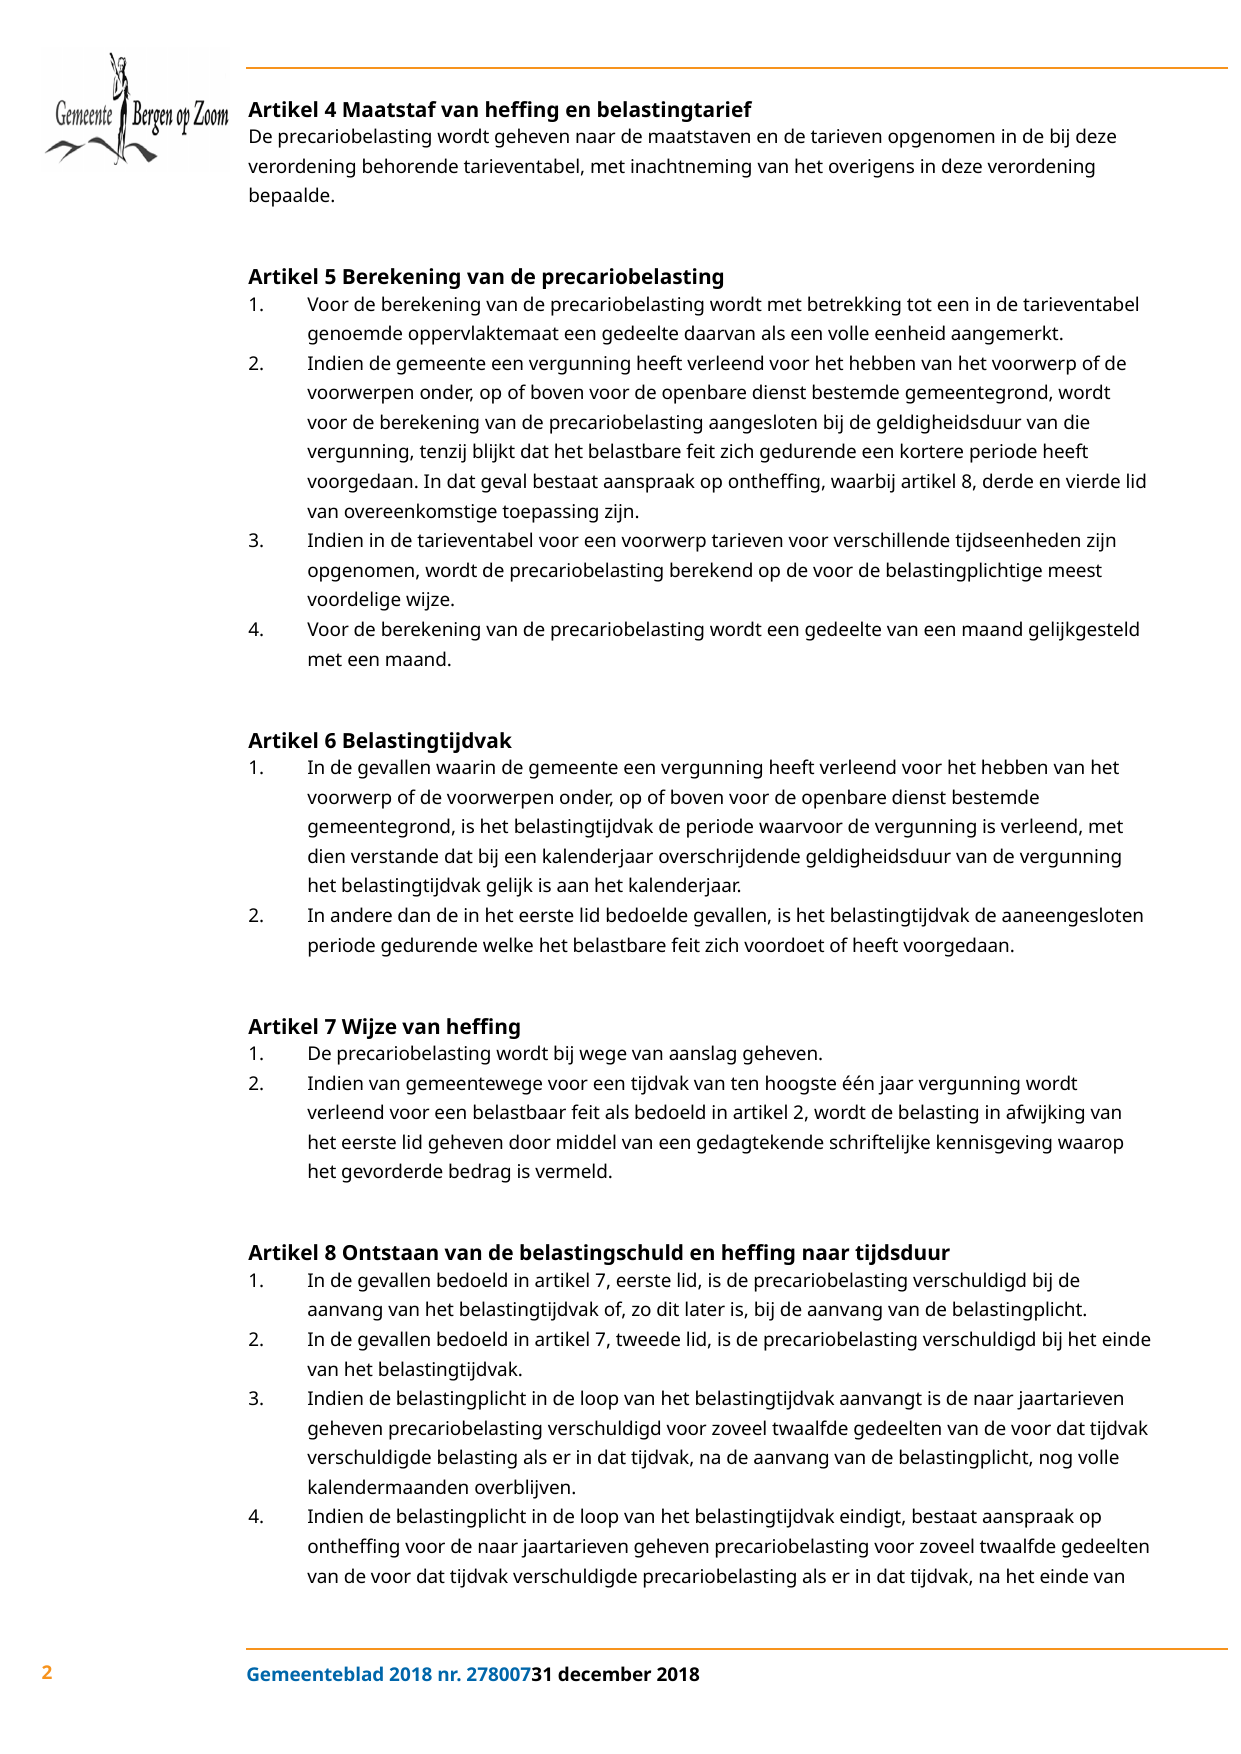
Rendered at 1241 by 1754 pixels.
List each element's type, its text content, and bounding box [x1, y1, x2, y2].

text Artikel 6 Belastingtijdvak [248, 726, 1152, 754]
list In de gevallen bedoeld in artikel 7, tweede lid, is de precariobelasting verschuldigd bij het einde van het belastingtijdvak. [248, 1326, 1152, 1381]
list Indien de belastingplicht in de loop van het belastingtijdvak eindigt, bestaat aanspraak op ontheffing voor de naar jaartarieven geheven precariobelasting voor zoveel twaalfde gedeelten van de voor dat tijdvak verschuldigde precariobelasting als er in dat tijdvak, na het einde van [248, 1504, 1152, 1588]
list Indien de belastingplicht in de loop van het belastingtijdvak aanvangt is de naar jaartarieven geheven precariobelasting verschuldigd voor zoveel twaalfde gedeelten van de voor dat tijdvak verschuldigde belasting als er in dat tijdvak, na de aanvang van de belastingplicht, nog volle kalendermaanden overblijven. [248, 1385, 1152, 1500]
list In andere dan de in het eerste lid bedoelde gevallen, is het belastingtijdvak de aaneengesloten periode gedurende welke het belastbare feit zich voordoet of heeft voorgedaan. [248, 902, 1152, 957]
list Indien in de tarieventabel voor een voorwerp tarieven voor verschillende tijdseenheden zijn opgenomen, wordt de precariobelasting berekend op de voor de belastingplichtige meest voordelige wijze. [248, 527, 1152, 612]
text Artikel 8 Ontstaan van de belastingschuld en heffing naar tijdsduur [248, 1238, 1152, 1267]
list In de gevallen waarin de gemeente een vergunning heeft verleend voor het hebben van het voorwerp of de voorwerpen onder, op of boven voor de openbare dienst bestemde gemeentegrond, is het belastingtijdvak de periode waarvoor de vergunning is verleend, met dien verstande dat bij een kalenderjaar overschrijdende geldigheidsduur van de vergunning het belastingtijdvak gelijk is aan het kalenderjaar. [248, 754, 1152, 898]
text De precariobelasting wordt geheven naar de maatstaven en de tarieven opgenomen in de bij deze verordening behorende tarieventabel, met inachtneming van het overigens in deze verordening bepaalde. [248, 123, 1152, 208]
picture [41, 47, 231, 172]
list De precariobelasting wordt bij wege van aanslag geheven. [248, 1040, 1152, 1066]
list Voor de berekening van de precariobelasting wordt met betrekking tot een in de tarieventabel genoemde oppervlaktemaat een gedeelte daarvan als een volle eenheid aangemerkt. [248, 291, 1152, 346]
list Voor de berekening van de precariobelasting wordt een gedeelte van een maand gelijkgesteld met een maand. [248, 616, 1152, 672]
text Artikel 5 Berekening van de precariobelasting [248, 262, 1152, 291]
text Artikel 4 Maatstaf van heffing en belastingtarief [248, 95, 1152, 123]
list In de gevallen bedoeld in artikel 7, eerste lid, is de precariobelasting verschuldigd bij de aanvang van het belastingtijdvak of, zo dit later is, bij de aanvang van de belastingplicht. [248, 1267, 1152, 1322]
list Indien de gemeente een vergunning heeft verleend voor het hebben van het voorwerp of de voorwerpen onder, op of boven voor de openbare dienst bestemde gemeentegrond, wordt voor de berekening van de precariobelasting aangesloten bij de geldigheidsduur van die vergunning, tenzij blijkt dat het belastbare feit zich gedurende een kortere periode heeft voorgedaan. In dat geval bestaat aanspraak op ontheffing, waarbij artikel 8, derde en vierde lid van overeenkomstige toepassing zijn. [248, 350, 1152, 524]
list Indien van gemeentewege voor een tijdvak van ten hoogste één jaar vergunning wordt verleend voor een belastbaar feit als bedoeld in artikel 2, wordt de belasting in afwijking van het eerste lid geheven door middel van een gedagtekende schriftelijke kennisgeving waarop het gevorderde bedrag is vermeld. [248, 1070, 1152, 1184]
text Artikel 7 Wijze van heffing [248, 1012, 1152, 1040]
